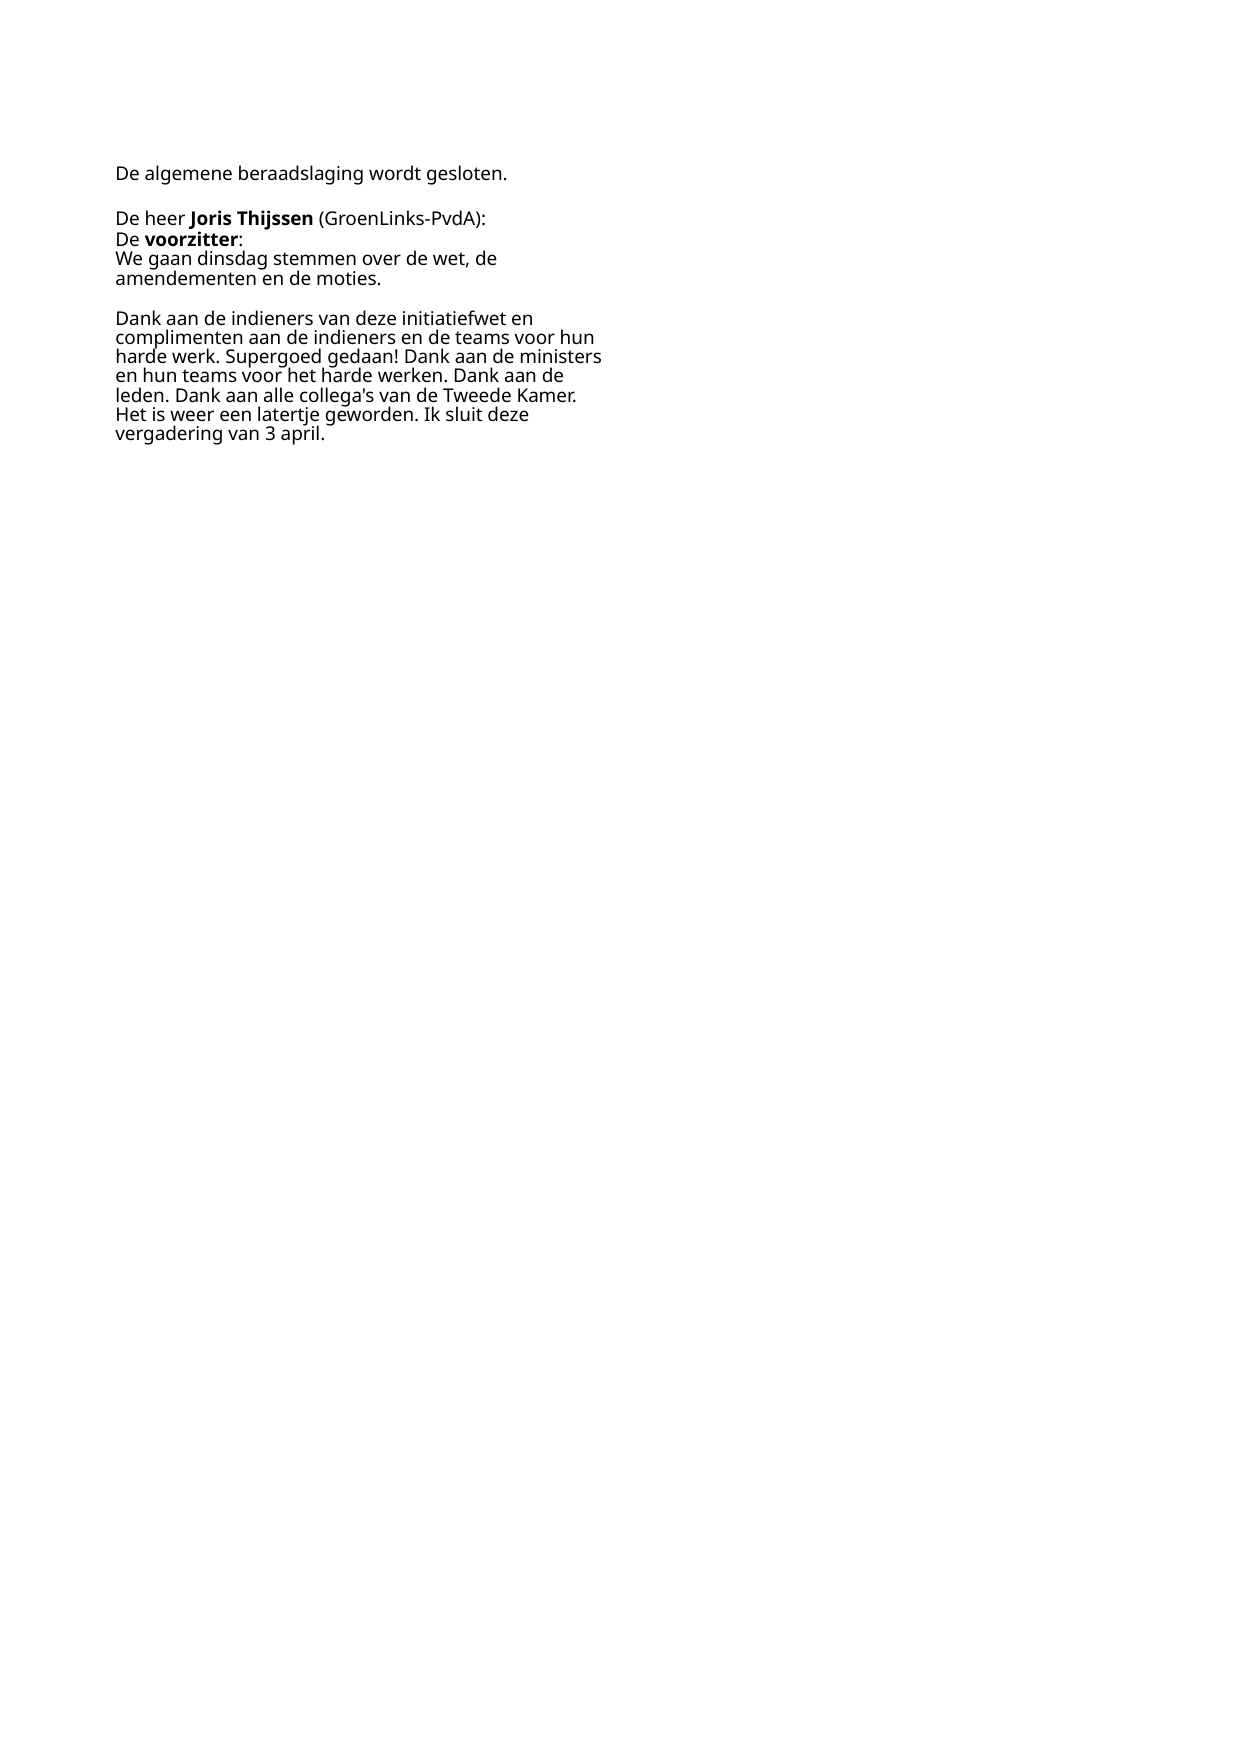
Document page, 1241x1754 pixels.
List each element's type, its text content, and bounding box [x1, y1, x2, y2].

text We gaan dinsdag stemmen over de wet, de amendementen en de moties. [115, 250, 605, 289]
text Dank aan de indieners van deze initiatiefwet en complimenten aan de indieners en de teams voor hun harde werk. Supergoed gedaan! Dank aan de ministers en hun teams voor het harde werken. Dank aan de leden. Dank aan alle collega's van de Tweede Kamer. Het is weer een latertje geworden. Ik sluit deze vergadering van 3 april. [115, 310, 605, 444]
text De heer Joris Thijssen (GroenLinks-PvdA): [115, 205, 605, 231]
text De algemene beraadslaging wordt gesloten. [115, 165, 605, 184]
text De voorzitter: [115, 231, 605, 250]
